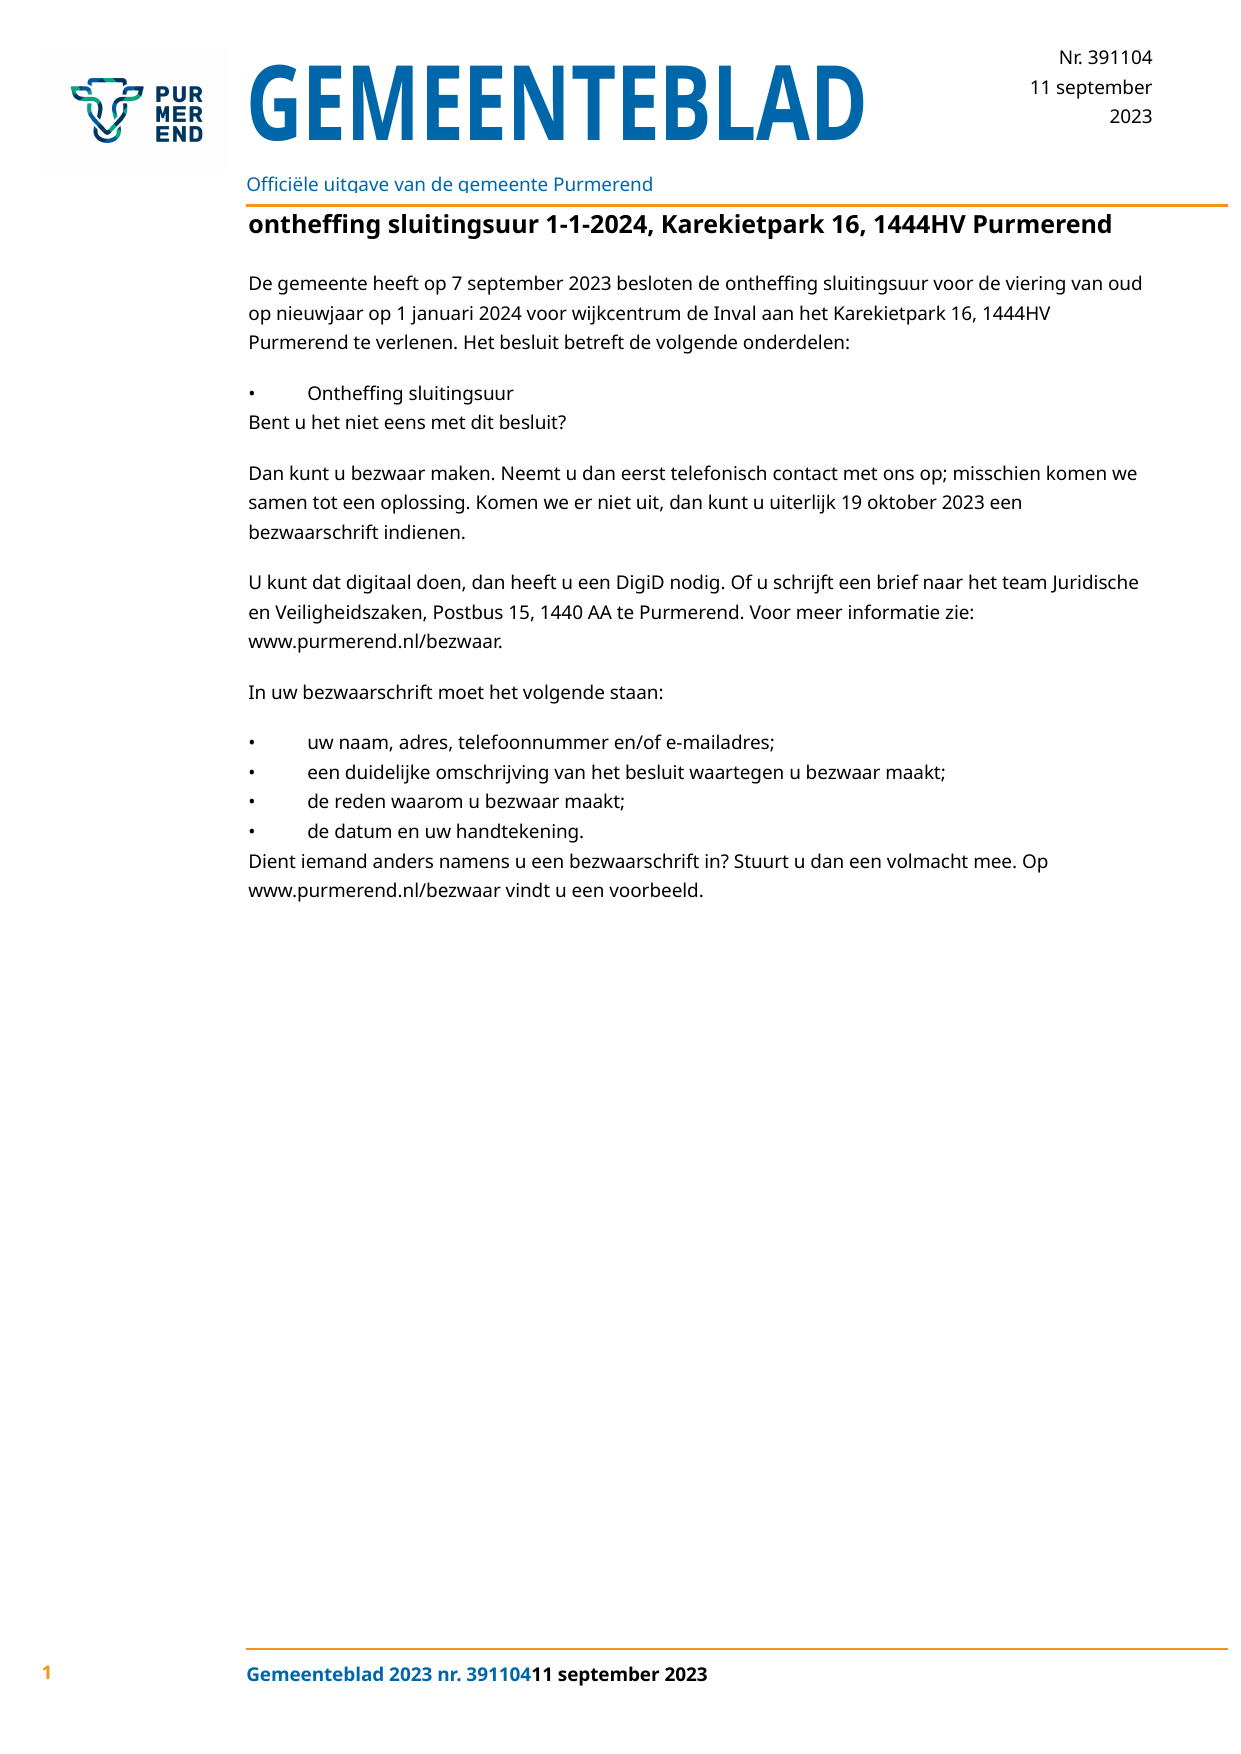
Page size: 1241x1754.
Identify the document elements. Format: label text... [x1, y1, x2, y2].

list uw naam, adres, telefoonnummer en/of e-mailadres; [248, 729, 1152, 755]
list een duidelijke omschrijving van het besluit waartegen u bezwaar maakt; [248, 759, 1152, 785]
list de reden waarom u bezwaar maakt; [248, 789, 1152, 814]
text Dan kunt u bezwaar maken. Neemt u dan eerst telefonisch contact met ons op; misschien komen we samen tot een oplossing. Komen we er niet uit, dan kunt u uiterlijk 19 oktober 2023 een bezwaarschrift indienen. [248, 460, 1152, 545]
text ontheffing sluitingsuur 1-1-2024, Karekietpark 16, 1444HV Purmerend [248, 207, 1152, 241]
text Bent u het niet eens met dit besluit? [248, 409, 1152, 435]
picture [41, 47, 231, 172]
text De gemeente heeft op 7 september 2023 besloten de ontheffing sluitingsuur voor de viering van oud op nieuwjaar op 1 januari 2024 voor wijkcentrum de Inval aan het Karekietpark 16, 1444HV Purmerend te verlenen. Het besluit betreft de volgende onderdelen: [248, 270, 1152, 355]
text U kunt dat digitaal doen, dan heeft u een DigiD nodig. Of u schrijft een brief naar het team Juridische en Veiligheidszaken, Postbus 15, 1440 AA te Purmerend. Voor meer informatie zie: www.purmerend.nl/bezwaar. [248, 569, 1152, 654]
list de datum en uw handtekening. [248, 818, 1152, 844]
list Ontheffing sluitingsuur [248, 380, 1152, 406]
text Dient iemand anders namens u een bezwaarschrift in? Stuurt u dan een volmacht mee. Op www.purmerend.nl/bezwaar vindt u een voorbeeld. [248, 848, 1152, 903]
text In uw bezwaarschrift moet het volgende staan: [248, 679, 1152, 705]
